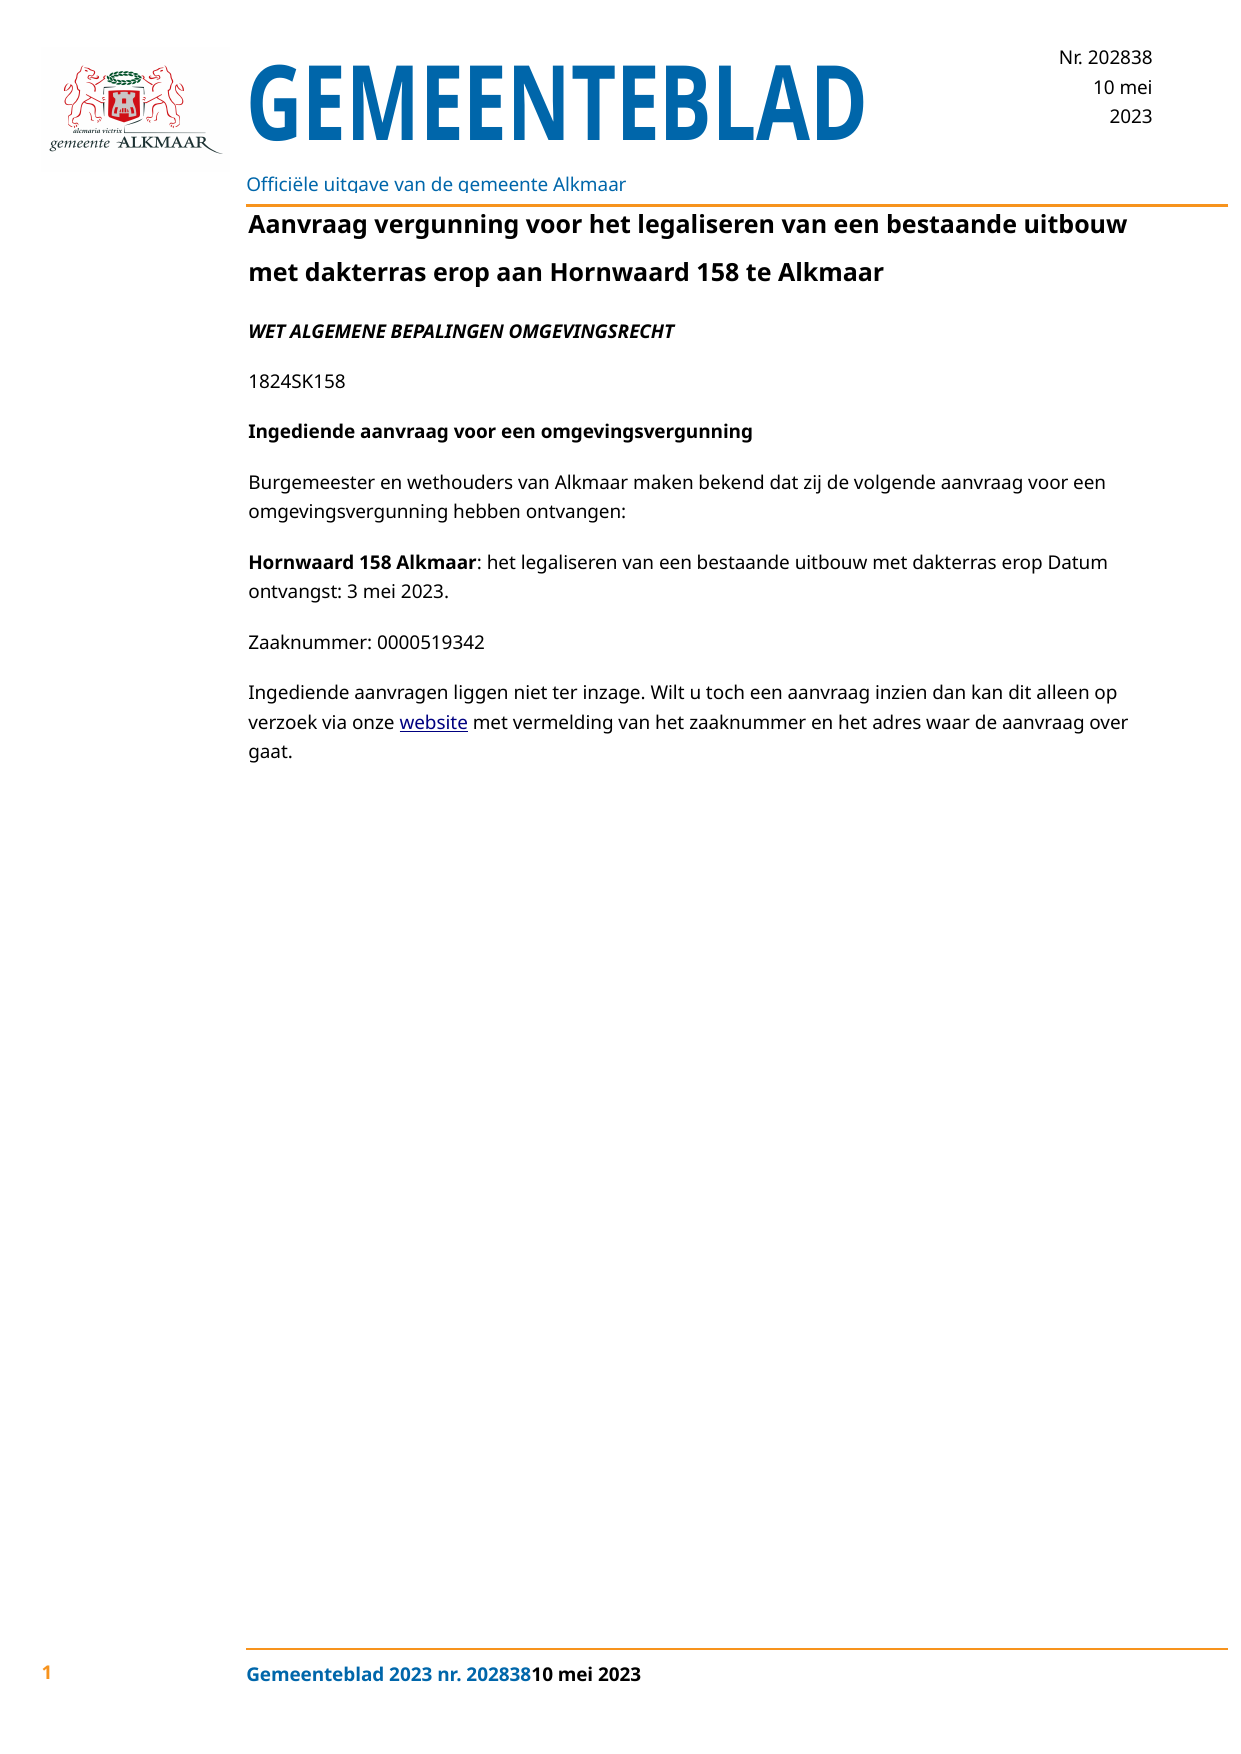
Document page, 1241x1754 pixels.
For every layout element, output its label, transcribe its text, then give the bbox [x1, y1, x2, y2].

text Hornwaard 158 Alkmaar: het legaliseren van een bestaande uitbouw met dakterras erop Datum ontvangst: 3 mei 2023. [248, 549, 1152, 604]
text Ingediende aanvraag voor een omgevingsvergunning [248, 419, 1152, 444]
text Aanvraag vergunning voor het legaliseren van een bestaande uitbouw met dakterras erop aan Hornwaard 158 te Alkmaar [248, 207, 1152, 288]
text Zaaknummer: 0000519342 [248, 629, 1152, 655]
text 1824SK158 [248, 368, 1152, 394]
text WET ALGEMENE BEPALINGEN OMGEVINGSRECHT [248, 318, 1152, 344]
picture [41, 47, 231, 172]
text Burgemeester en wethouders van Alkmaar maken bekend dat zij de volgende aanvraag voor een omgevingsvergunning hebben ontvangen: [248, 469, 1152, 524]
text Ingediende aanvragen liggen niet ter inzage. Wilt u toch een aanvraag inzien dan kan dit alleen op verzoek via onze website met vermelding van het zaaknummer en het adres waar de aanvraag over gaat. [248, 679, 1152, 764]
